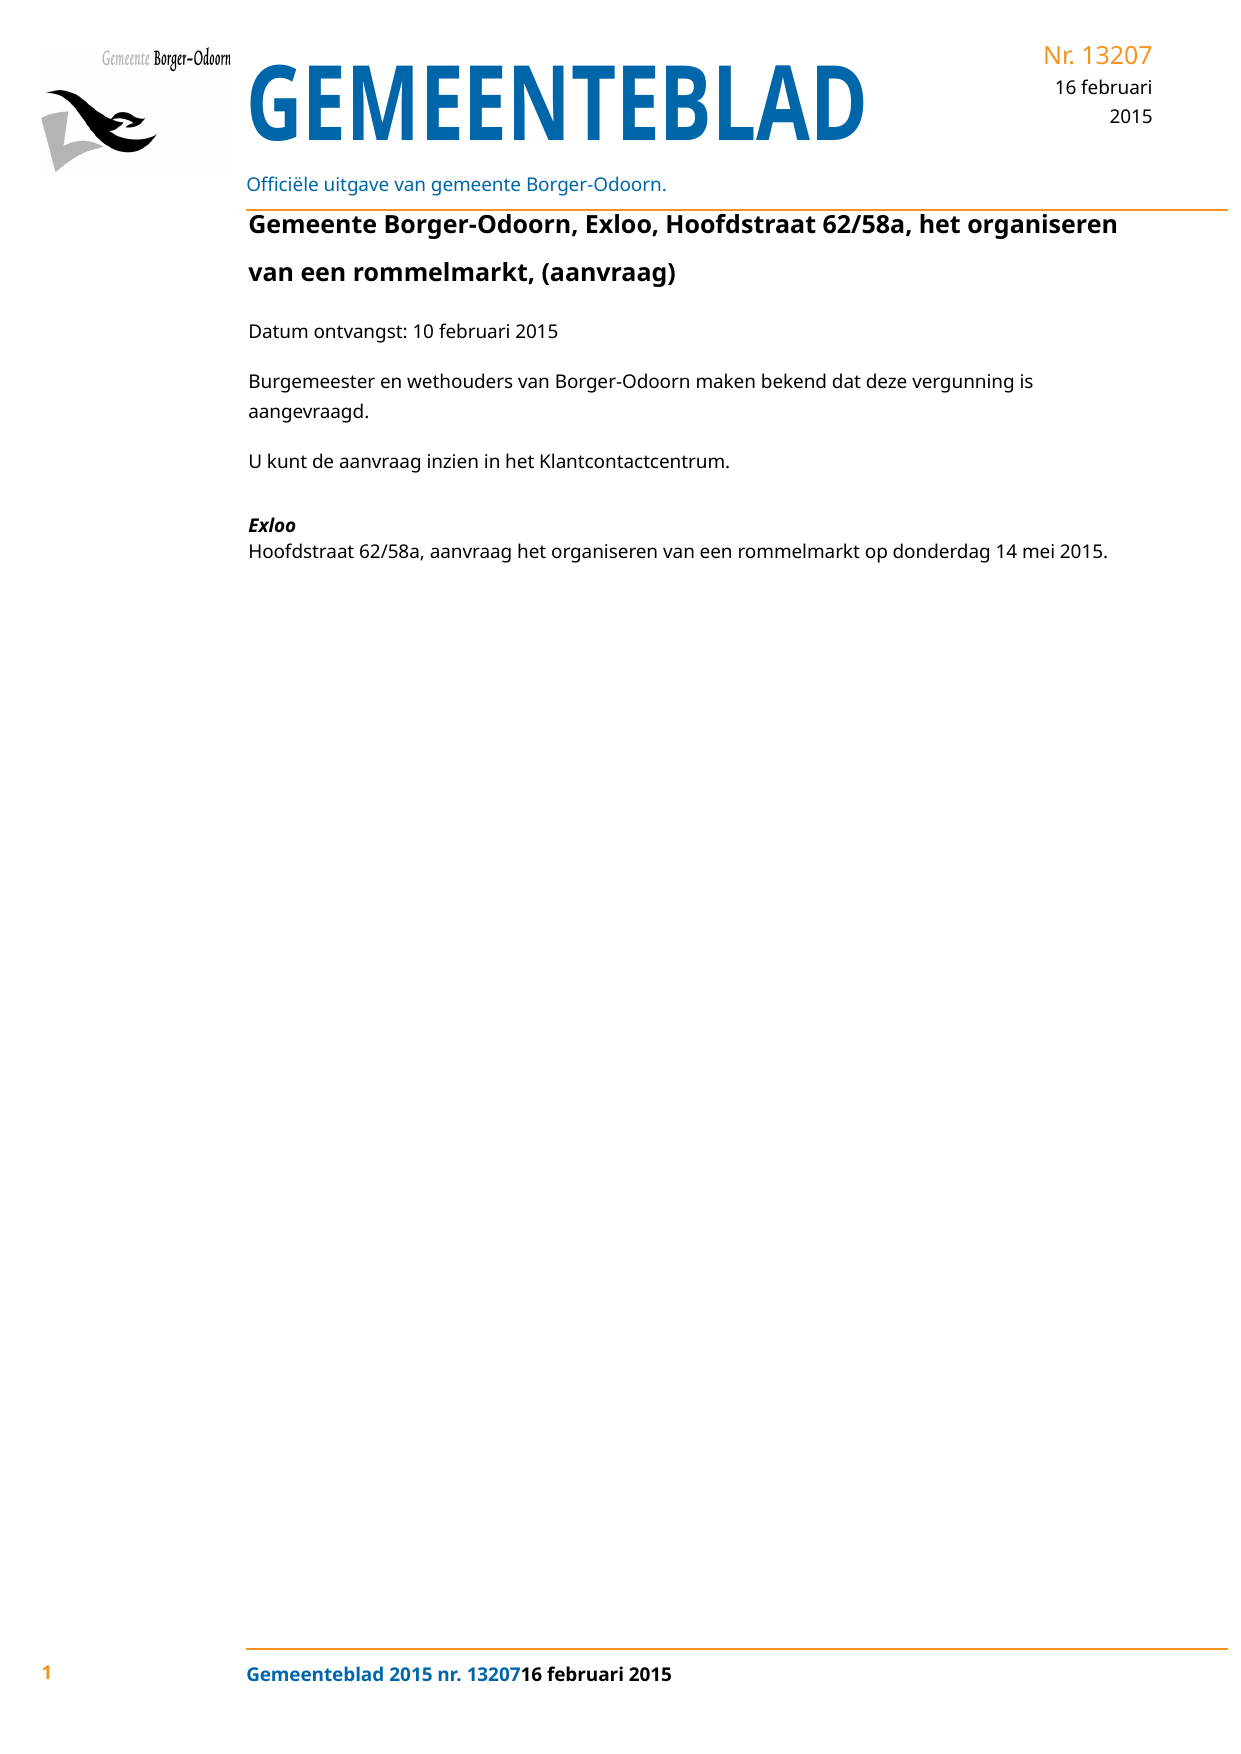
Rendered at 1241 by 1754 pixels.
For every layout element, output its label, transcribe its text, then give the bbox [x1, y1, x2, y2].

text Datum ontvangst: 10 februari 2015 [248, 318, 1152, 344]
text Burgemeester en wethouders van Borger-Odoorn maken bekend dat deze vergunning is aangevraagd. [248, 368, 1152, 424]
text U kunt de aanvraag inzien in het Klantcontactcentrum. [248, 448, 1152, 474]
text Exloo [248, 512, 1152, 538]
picture [41, 47, 231, 172]
text Gemeente Borger-Odoorn, Exloo, Hoofdstraat 62/58a, het organiseren van een rommelmarkt, (aanvraag) [248, 211, 1152, 288]
text Hoofdstraat 62/58a, aanvraag het organiseren van een rommelmarkt op donderdag 14 mei 2015. [248, 538, 1152, 564]
